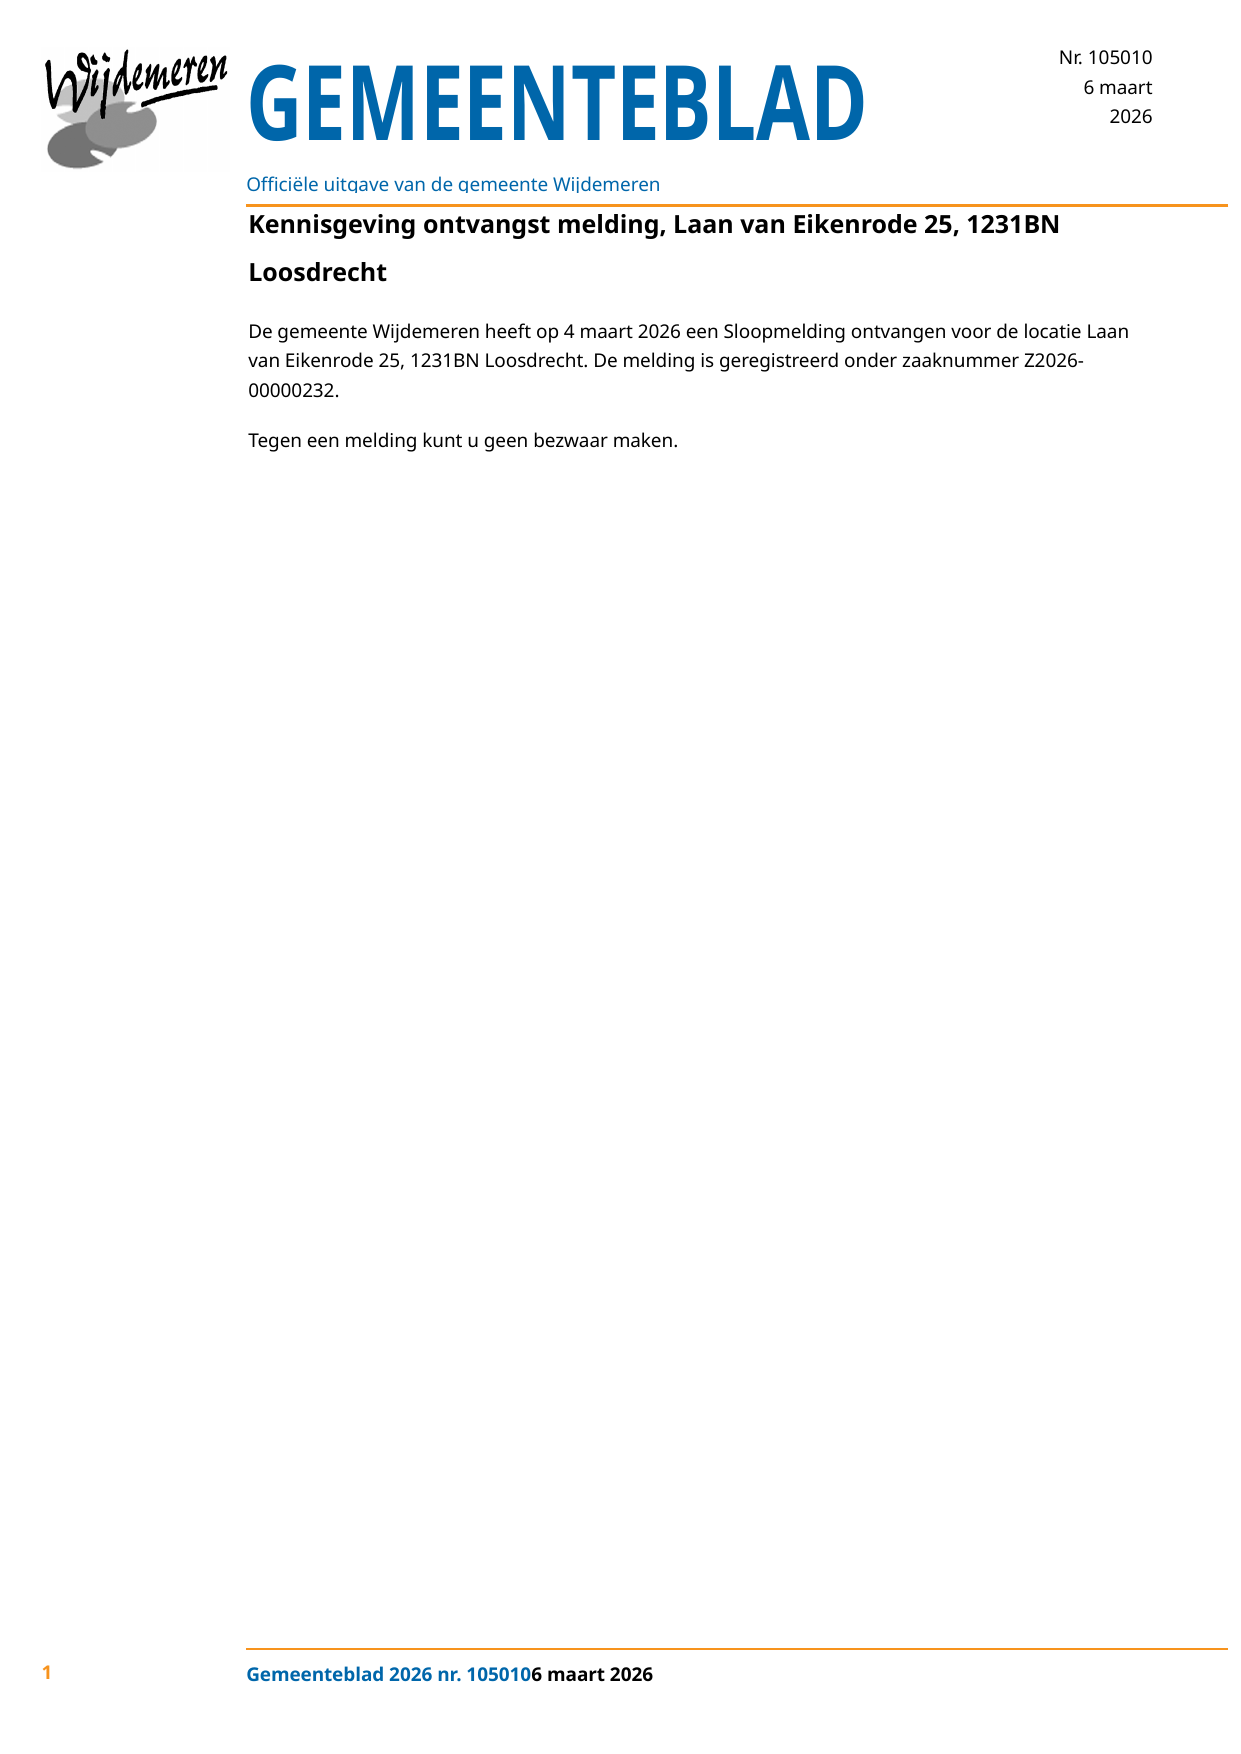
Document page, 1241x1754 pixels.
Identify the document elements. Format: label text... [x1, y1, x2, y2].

text Kennisgeving ontvangst melding, Laan van Eikenrode 25, 1231BN Loosdrecht [248, 207, 1152, 288]
text Tegen een melding kunt u geen bezwaar maken. [248, 427, 1152, 453]
picture [41, 47, 231, 172]
text De gemeente Wijdemeren heeft op 4 maart 2026 een Sloopmelding ontvangen voor de locatie Laan van Eikenrode 25, 1231BN Loosdrecht. De melding is geregistreerd onder zaaknummer Z2026-00000232. [248, 318, 1152, 403]
